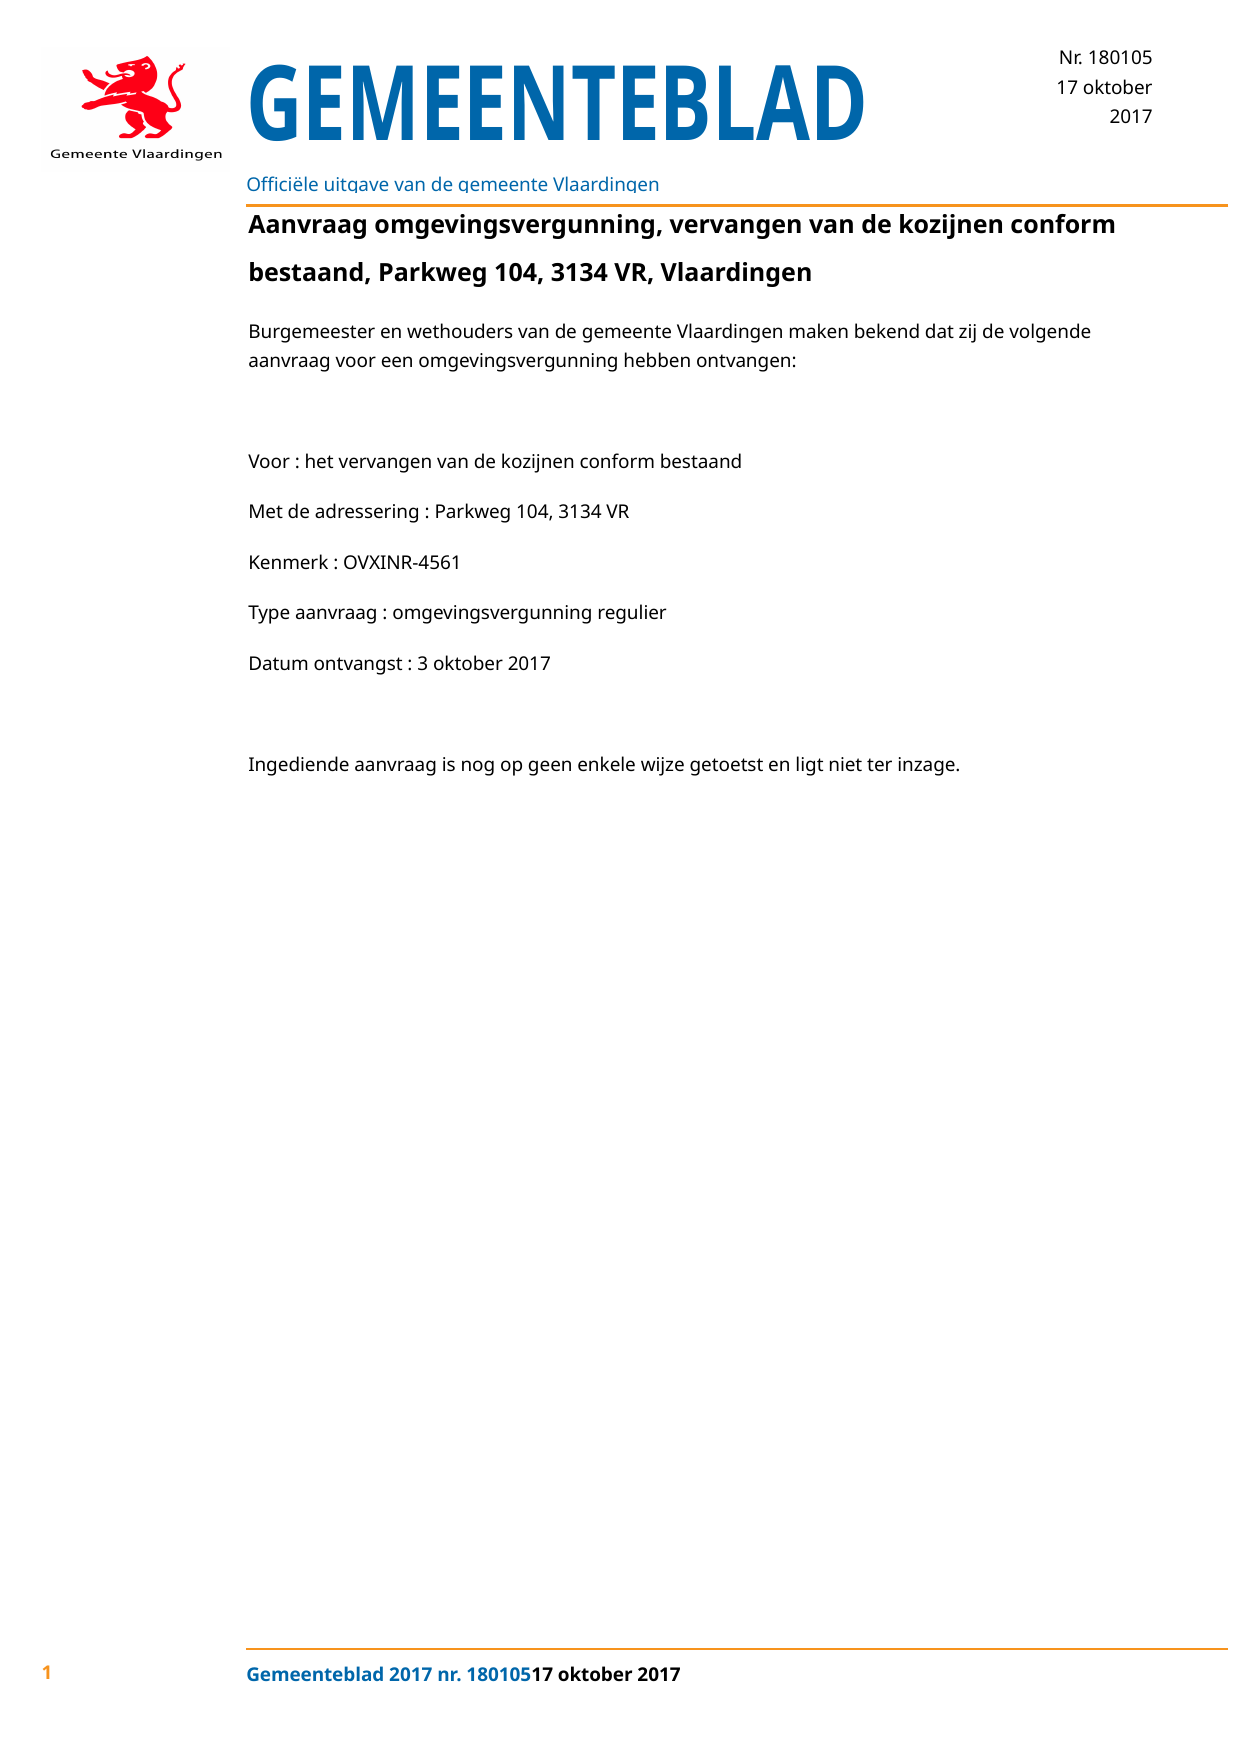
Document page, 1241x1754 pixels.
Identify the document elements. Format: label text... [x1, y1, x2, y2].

text Kenmerk : OVXINR-4561 [248, 549, 1152, 575]
text Type aanvraag : omgevingsvergunning regulier [248, 599, 1152, 625]
text Voor : het vervangen van de kozijnen conform bestaand [248, 448, 1152, 474]
picture [41, 47, 231, 172]
text Ingediende aanvraag is nog op geen enkele wijze getoetst en ligt niet ter inzage. [248, 751, 1152, 777]
text Datum ontvangst : 3 oktober 2017 [248, 650, 1152, 676]
text Burgemeester en wethouders van de gemeente Vlaardingen maken bekend dat zij de volgende aanvraag voor een omgevingsvergunning hebben ontvangen: [248, 318, 1152, 373]
text Aanvraag omgevingsvergunning, vervangen van de kozijnen conform bestaand, Parkweg 104, 3134 VR, Vlaardingen [248, 207, 1152, 288]
text Met de adressering : Parkweg 104, 3134 VR [248, 499, 1152, 524]
